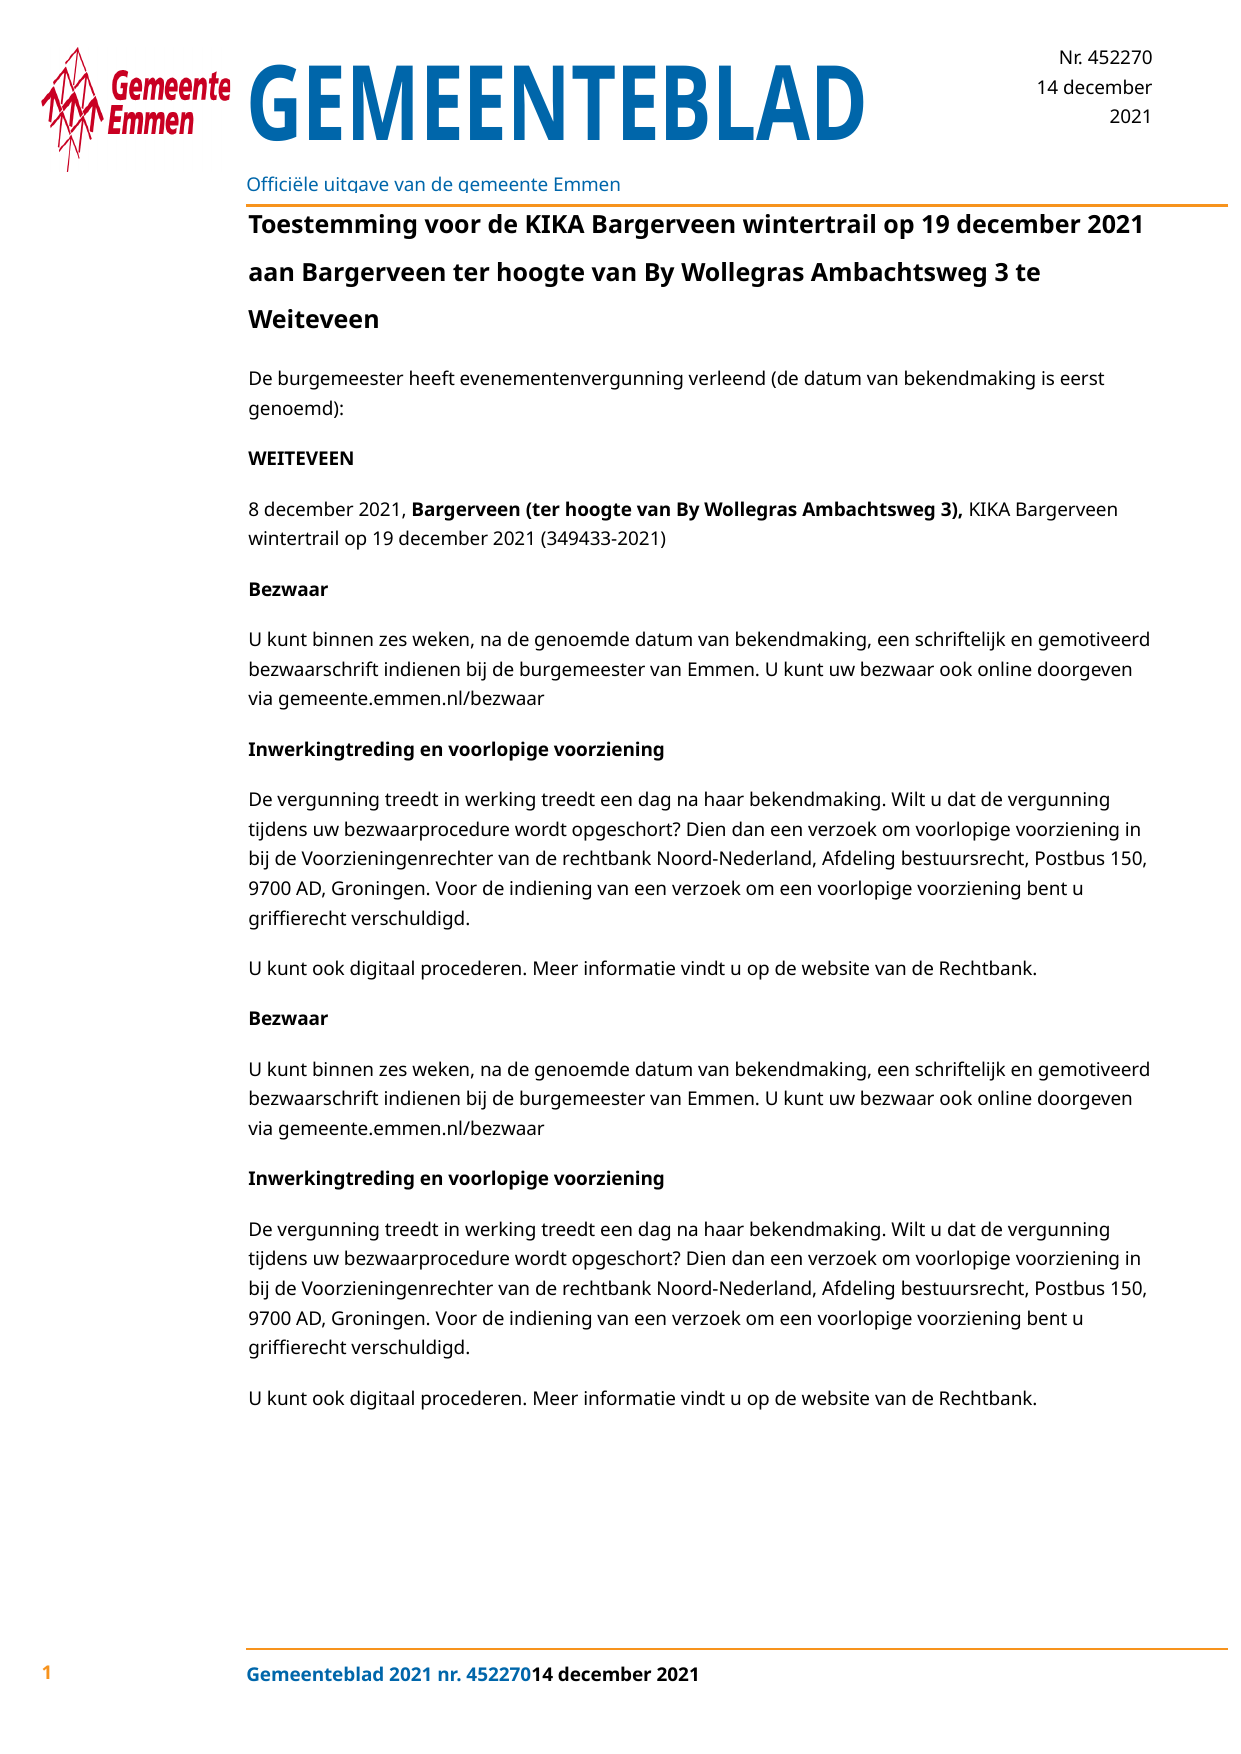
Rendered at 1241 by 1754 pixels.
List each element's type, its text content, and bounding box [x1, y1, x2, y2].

text WEITEVEEN [248, 446, 1152, 471]
text Bezwaar [248, 576, 1152, 602]
text U kunt binnen zes weken, na de genoemde datum van bekendmaking, een schriftelijk en gemotiveerd bezwaarschrift indienen bij de burgemeester van Emmen. U kunt uw bezwaar ook online doorgeven via gemeente.emmen.nl/bezwaar [248, 1056, 1152, 1141]
text Inwerkingtreding en voorlopige voorziening [248, 736, 1152, 762]
text 8 december 2021, Bargerveen (ter hoogte van By Wollegras Ambachtsweg 3), KIKA Bargerveen wintertrail op 19 december 2021 (349433-2021) [248, 496, 1152, 551]
text De burgemeester heeft evenementenvergunning verleend (de datum van bekendmaking is eerst genoemd): [248, 366, 1152, 421]
text Inwerkingtreding en voorlopige voorziening [248, 1166, 1152, 1191]
text U kunt binnen zes weken, na de genoemde datum van bekendmaking, een schriftelijk en gemotiveerd bezwaarschrift indienen bij de burgemeester van Emmen. U kunt uw bezwaar ook online doorgeven via gemeente.emmen.nl/bezwaar [248, 626, 1152, 711]
text U kunt ook digitaal procederen. Meer informatie vindt u op de website van de Rechtbank. [248, 955, 1152, 981]
text Bezwaar [248, 1006, 1152, 1031]
text U kunt ook digitaal procederen. Meer informatie vindt u op de website van de Rechtbank. [248, 1385, 1152, 1410]
text De vergunning treedt in werking treedt een dag na haar bekendmaking. Wilt u dat de vergunning tijdens uw bezwaarprocedure wordt opgeschort? Dien dan een verzoek om voorlopige voorziening in bij de Voorzieningenrechter van de rechtbank Noord-Nederland, Afdeling bestuursrecht, Postbus 150, 9700 AD, Groningen. Voor de indiening van een verzoek om een voorlopige voorziening bent u griffierecht verschuldigd. [248, 786, 1152, 930]
picture [41, 47, 231, 172]
text Toestemming voor de KIKA Bargerveen wintertrail op 19 december 2021 aan Bargerveen ter hoogte van By Wollegras Ambachtsweg 3 te Weiteveen [248, 207, 1152, 336]
text De vergunning treedt in werking treedt een dag na haar bekendmaking. Wilt u dat de vergunning tijdens uw bezwaarprocedure wordt opgeschort? Dien dan een verzoek om voorlopige voorziening in bij de Voorzieningenrechter van de rechtbank Noord-Nederland, Afdeling bestuursrecht, Postbus 150, 9700 AD, Groningen. Voor de indiening van een verzoek om een voorlopige voorziening bent u griffierecht verschuldigd. [248, 1216, 1152, 1360]
